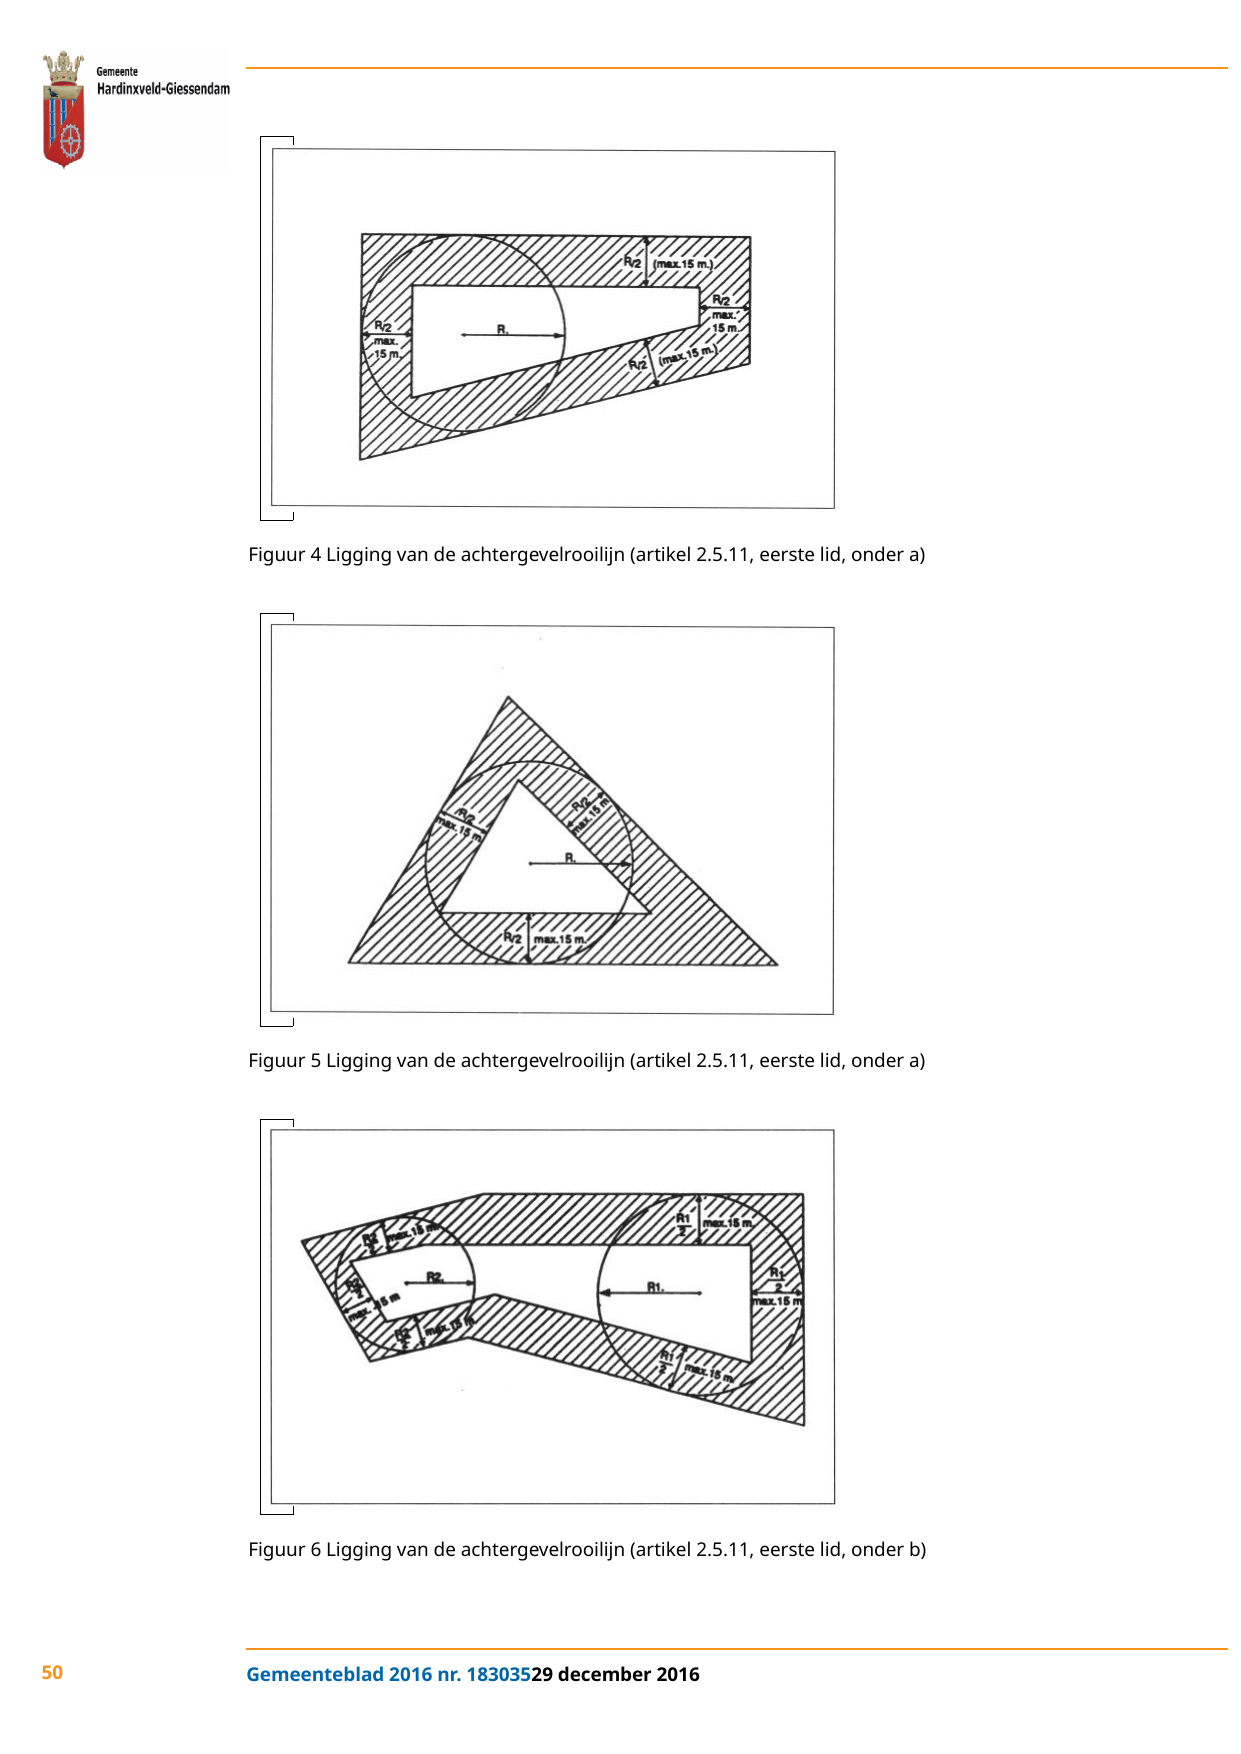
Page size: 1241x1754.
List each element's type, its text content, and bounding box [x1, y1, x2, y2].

text Figuur 5 Ligging van de achtergevelrooilijn (artikel 2.5.11, eerste lid, onder a) [248, 1048, 1152, 1073]
text Figuur 4 Ligging van de achtergevelrooilijn (artikel 2.5.11, eerste lid, onder a) [248, 542, 1152, 567]
picture [41, 47, 231, 172]
picture [268, 621, 837, 1018]
text Figuur 6 Ligging van de achtergevelrooilijn (artikel 2.5.11, eerste lid, onder b) [248, 1536, 1152, 1562]
picture [268, 145, 838, 512]
picture [268, 1127, 837, 1506]
